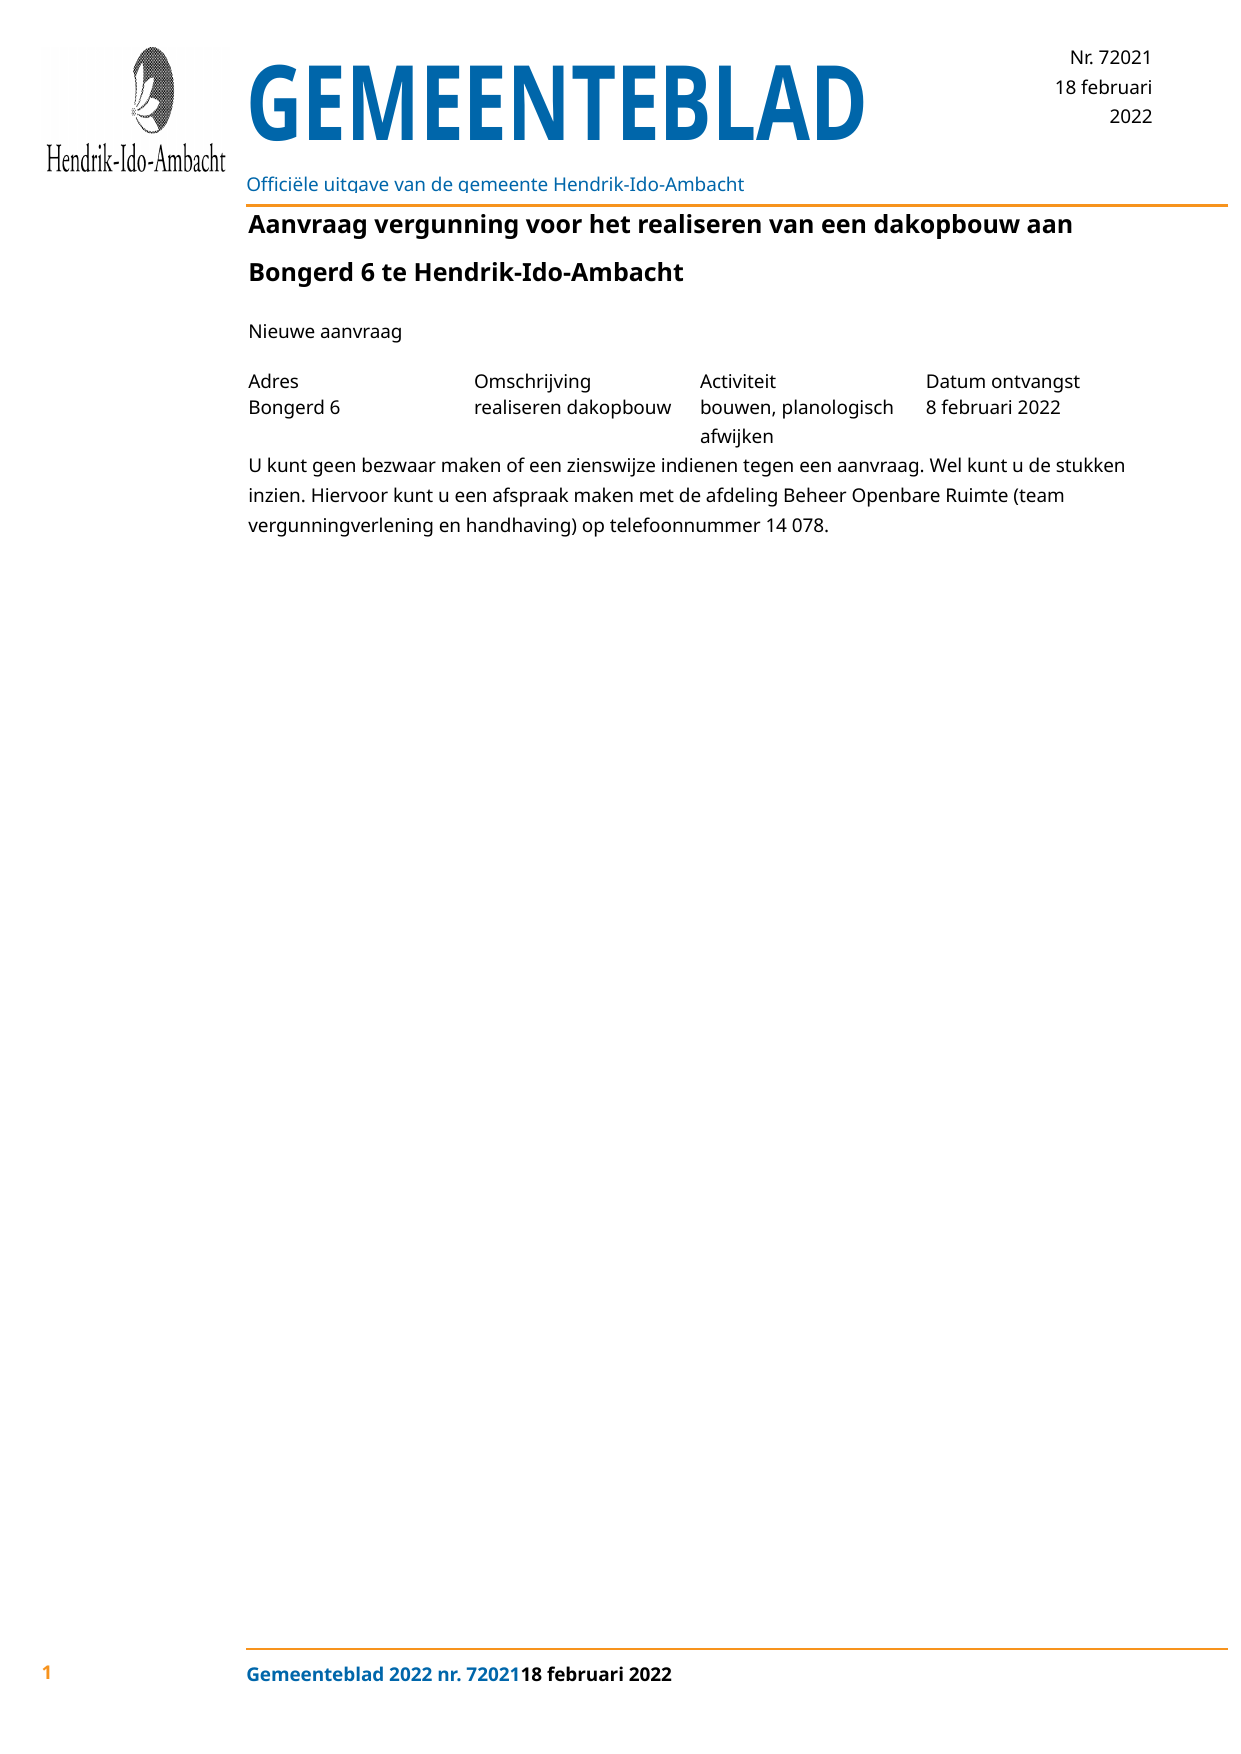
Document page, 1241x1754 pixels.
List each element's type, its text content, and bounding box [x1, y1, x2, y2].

table_header Omschrijving [474, 369, 700, 394]
text Nieuwe aanvraag [248, 318, 1152, 344]
table_cell Bongerd 6 [248, 394, 474, 449]
table_cell realiseren dakopbouw [474, 394, 700, 449]
table_header Adres [248, 369, 474, 394]
text U kunt geen bezwaar maken of een zienswijze indienen tegen een aanvraag. Wel kunt u de stukken inzien. Hiervoor kunt u een afspraak maken met de afdeling Beheer Openbare Ruimte (team vergunningverlening en handhaving) op telefoonnummer 14 078. [248, 453, 1152, 538]
table_header Activiteit [700, 369, 926, 394]
table_cell bouwen, planologisch afwijken [700, 394, 926, 449]
table_cell 8 februari 2022 [926, 394, 1152, 449]
picture [41, 47, 231, 172]
text Aanvraag vergunning voor het realiseren van een dakopbouw aan Bongerd 6 te Hendrik-Ido-Ambacht [248, 207, 1152, 288]
table_header Datum ontvangst [926, 369, 1152, 394]
